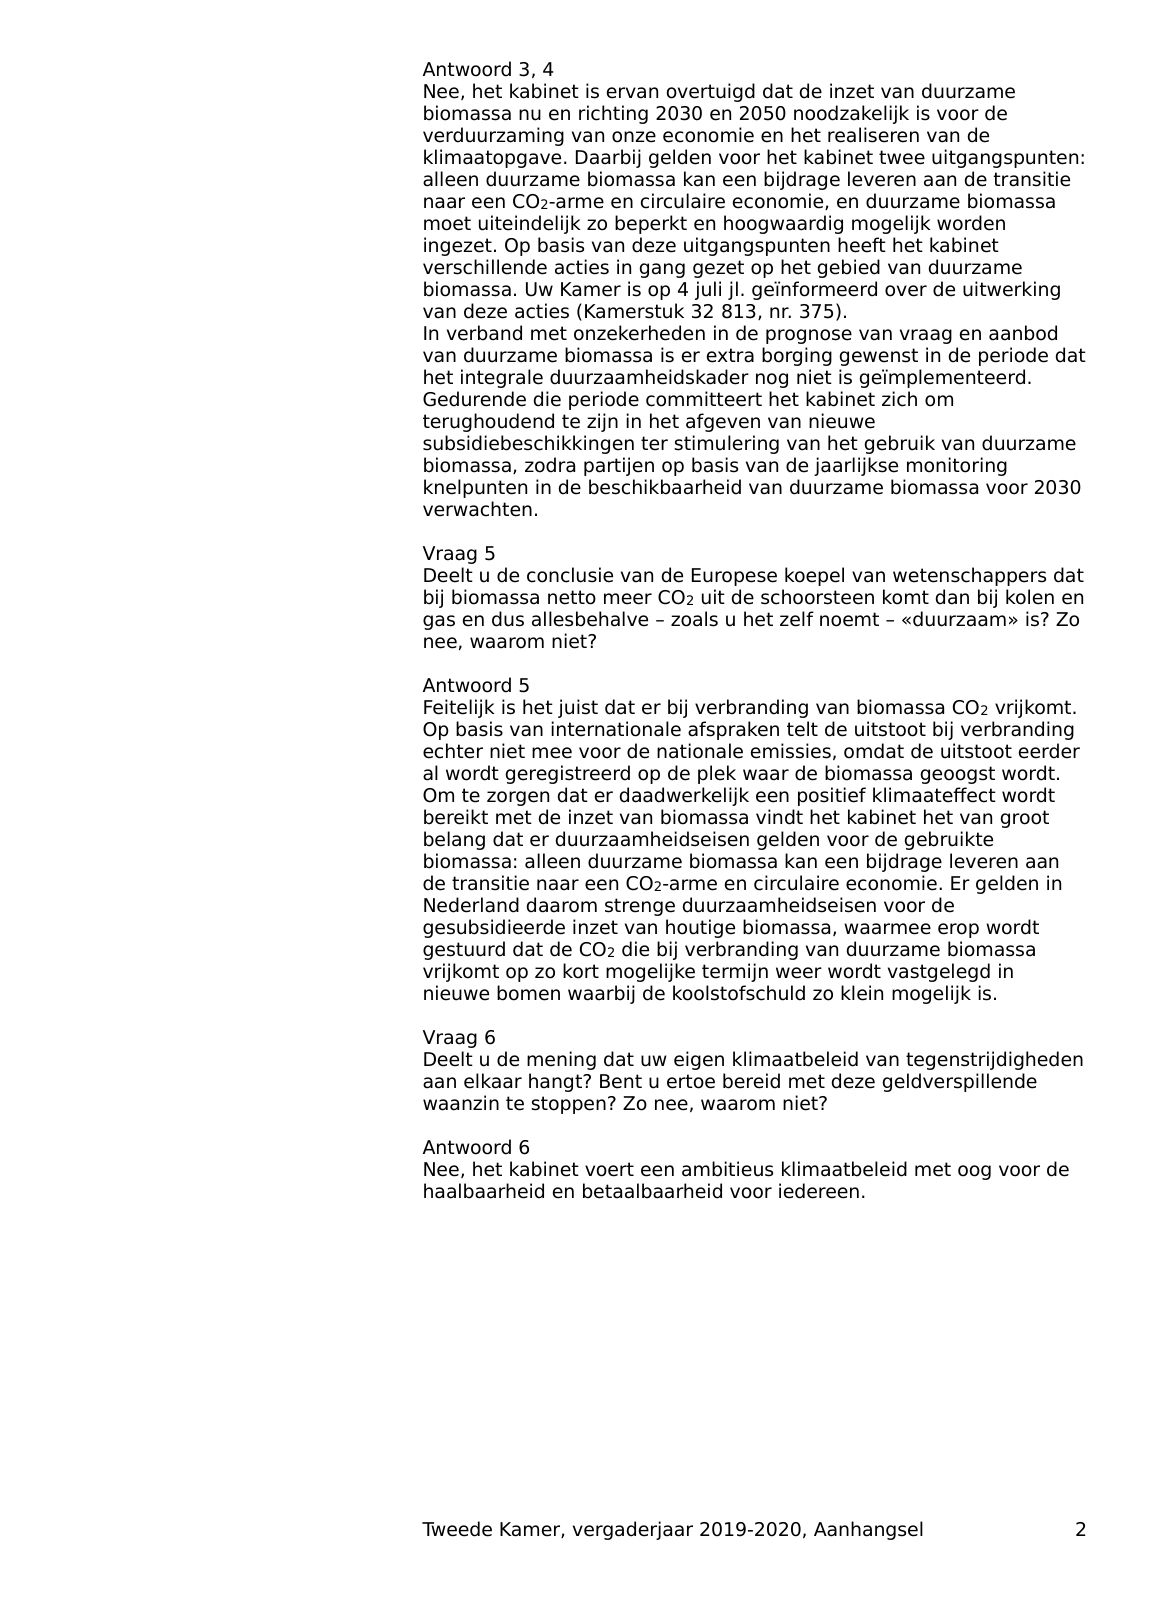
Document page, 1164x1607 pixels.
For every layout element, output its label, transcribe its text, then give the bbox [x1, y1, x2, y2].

text Vraag 6 [422, 1027, 1087, 1049]
text Deelt u de mening dat uw eigen klimaatbeleid van tegenstrijdigheden aan elkaar hangt? Bent u ertoe bereid met deze geldverspillende waanzin te stoppen? Zo nee, waarom niet? [422, 1049, 1087, 1115]
text In verband met onzekerheden in de prognose van vraag en aanbod van duurzame biomassa is er extra borging gewenst in de periode dat het integrale duurzaamheidskader nog niet is geïmplementeerd. Gedurende die periode committeert het kabinet zich om terughoudend te zijn in het afgeven van nieuwe subsidiebeschikkingen ter stimulering van het gebruik van duurzame biomassa, zodra partijen op basis van de jaarlijkse monitoring knelpunten in de beschikbaarheid van duurzame biomassa voor 2030 verwachten. [422, 323, 1087, 521]
text Vraag 5 [422, 543, 1087, 565]
text Antwoord 5 [422, 675, 1087, 697]
text Feitelijk is het juist dat er bij verbranding van biomassa CO2 vrijkomt. Op basis van internationale afspraken telt de uitstoot bij verbranding echter niet mee voor de nationale emissies, omdat de uitstoot eerder al wordt geregistreerd op de plek waar de biomassa geoogst wordt. Om te zorgen dat er daadwerkelijk een positief klimaateffect wordt bereikt met de inzet van biomassa vindt het kabinet het van groot belang dat er duurzaamheidseisen gelden voor de gebruikte biomassa: alleen duurzame biomassa kan een bijdrage leveren aan de transitie naar een CO2-arme en circulaire economie. Er gelden in Nederland daarom strenge duurzaamheidseisen voor de gesubsidieerde inzet van houtige biomassa, waarmee erop wordt gestuurd dat de CO2 die bij verbranding van duurzame biomassa vrijkomt op zo kort mogelijke termijn weer wordt vastgelegd in nieuwe bomen waarbij de koolstofschuld zo klein mogelijk is. [422, 697, 1087, 1004]
text Nee, het kabinet is ervan overtuigd dat de inzet van duurzame biomassa nu en richting 2030 en 2050 noodzakelijk is voor de verduurzaming van onze economie en het realiseren van de klimaatopgave. Daarbij gelden voor het kabinet twee uitgangspunten: alleen duurzame biomassa kan een bijdrage leveren aan de transitie naar een CO2-arme en circulaire economie, en duurzame biomassa moet uiteindelijk zo beperkt en hoogwaardig mogelijk worden ingezet. Op basis van deze uitgangspunten heeft het kabinet verschillende acties in gang gezet op het gebied van duurzame biomassa. Uw Kamer is op 4 juli jl. geïnformeerd over de uitwerking van deze acties (Kamerstuk 32 813, nr. 375). [422, 81, 1087, 323]
text Nee, het kabinet voert een ambitieus klimaatbeleid met oog voor de haalbaarheid en betaalbaarheid voor iedereen. [422, 1159, 1087, 1203]
text Deelt u de conclusie van de Europese koepel van wetenschappers dat bij biomassa netto meer CO2 uit de schoorsteen komt dan bij kolen en gas en dus allesbehalve – zoals u het zelf noemt – «duurzaam» is? Zo nee, waarom niet? [422, 565, 1087, 653]
text Antwoord 3, 4 [422, 59, 1087, 81]
text Antwoord 6 [422, 1137, 1087, 1159]
